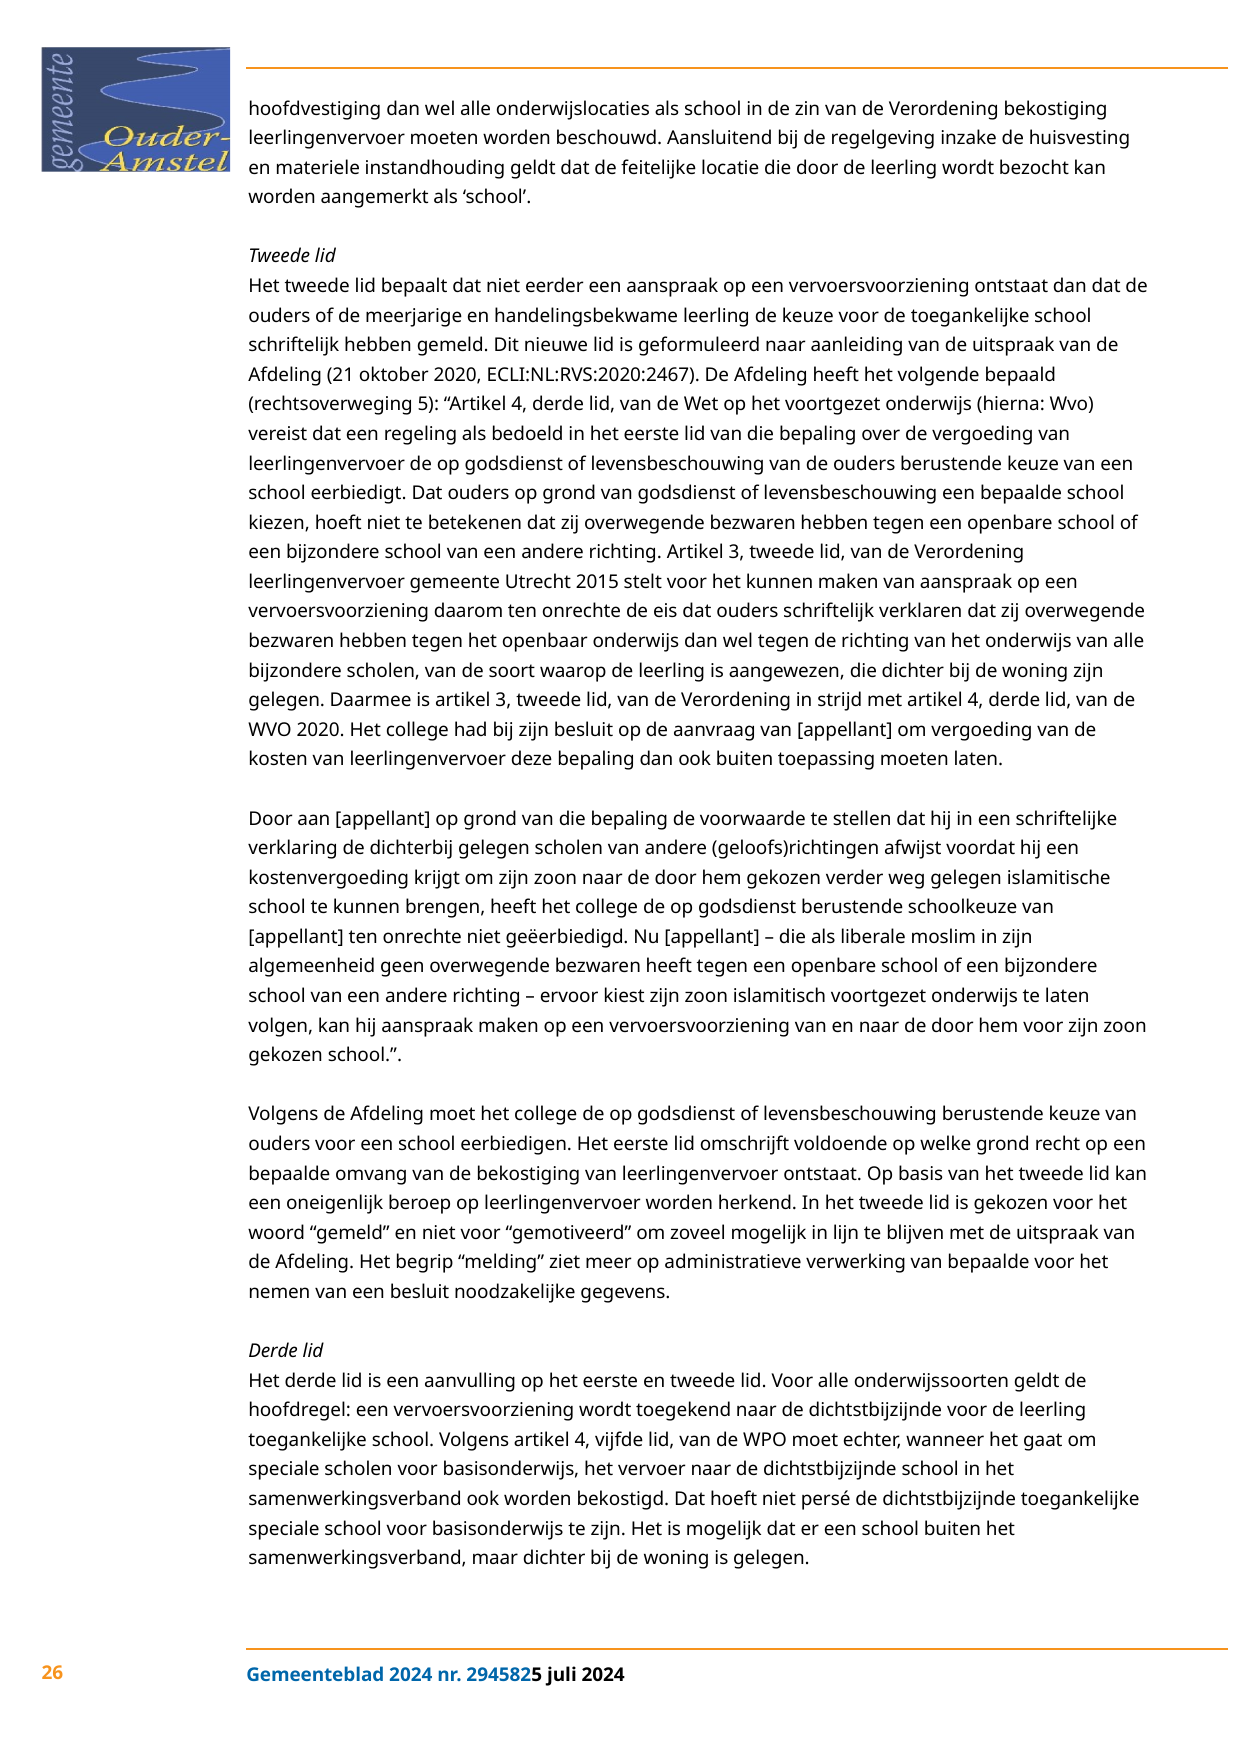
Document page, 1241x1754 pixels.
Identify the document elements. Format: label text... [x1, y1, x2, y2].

text Het tweede lid bepaalt dat niet eerder een aanspraak op een vervoersvoorziening ontstaat dan dat de ouders of de meerjarige en handelingsbekwame leerling de keuze voor de toegankelijke school schriftelijk hebben gemeld. Dit nieuwe lid is geformuleerd naar aanleiding van de uitspraak van de Afdeling (21 oktober 2020, ECLI:NL:RVS:2020:2467). De Afdeling heeft het volgende bepaald (rechtsoverweging 5): “Artikel 4, derde lid, van de Wet op het voortgezet onderwijs (hierna: Wvo) vereist dat een regeling als bedoeld in het eerste lid van die bepaling over de vergoeding van leerlingenvervoer de op godsdienst of levensbeschouwing van de ouders berustende keuze van een school eerbiedigt. Dat ouders op grond van godsdienst of levensbeschouwing een bepaalde school kiezen, hoeft niet te betekenen dat zij overwegende bezwaren hebben tegen een openbare school of een bijzondere school van een andere richting. Artikel 3, tweede lid, van de Verordening leerlingenvervoer gemeente Utrecht 2015 stelt voor het kunnen maken van aanspraak op een vervoersvoorziening daarom ten onrechte de eis dat ouders schriftelijk verklaren dat zij overwegende bezwaren hebben tegen het openbaar onderwijs dan wel tegen de richting van het onderwijs van alle bijzondere scholen, van de soort waarop de leerling is aangewezen, die dichter bij de woning zijn gelegen. Daarmee is artikel 3, tweede lid, van de Verordening in strijd met artikel 4, derde lid, van de WVO 2020. Het college had bij zijn besluit op de aanvraag van [appellant] om vergoeding van de kosten van leerlingenvervoer deze bepaling dan ook buiten toepassing moeten laten. [248, 272, 1152, 771]
picture [41, 47, 231, 172]
text Door aan [appellant] op grond van die bepaling de voorwaarde te stellen dat hij in een schriftelijke verklaring de dichterbij gelegen scholen van andere (geloofs)richtingen afwijst voordat hij een kostenvergoeding krijgt om zijn zoon naar de door hem gekozen verder weg gelegen islamitische school te kunnen brengen, heeft het college de op godsdienst berustende schoolkeuze van [appellant] ten onrechte niet geëerbiedigd. Nu [appellant] – die als liberale moslim in zijn algemeenheid geen overwegende bezwaren heeft tegen een openbare school of een bijzondere school van een andere richting – ervoor kiest zijn zoon islamitisch voortgezet onderwijs te laten volgen, kan hij aanspraak maken op een vervoersvoorziening van en naar de door hem voor zijn zoon gekozen school.”. [248, 805, 1152, 1067]
text Het derde lid is een aanvulling op het eerste en tweede lid. Voor alle onderwijssoorten geldt de hoofdregel: een vervoersvoorziening wordt toegekend naar de dichtstbijzijnde voor de leerling toegankelijke school. Volgens artikel 4, vijfde lid, van de WPO moet echter, wanneer het gaat om speciale scholen voor basisonderwijs, het vervoer naar de dichtstbijzijnde school in het samenwerkingsverband ook worden bekostigd. Dat hoeft niet persé de dichtstbijzijnde toegankelijke speciale school voor basisonderwijs te zijn. Het is mogelijk dat er een school buiten het samenwerkingsverband, maar dichter bij de woning is gelegen. [248, 1367, 1152, 1570]
text hoofdvestiging dan wel alle onderwijslocaties als school in de zin van de Verordening bekostiging leerlingenvervoer moeten worden beschouwd. Aansluitend bij de regelgeving inzake de huisvesting en materiele instandhouding geldt dat de feitelijke locatie die door de leerling wordt bezocht kan worden aangemerkt als ‘school’. [248, 95, 1152, 209]
text Volgens de Afdeling moet het college de op godsdienst of levensbeschouwing berustende keuze van ouders voor een school eerbiedigen. Het eerste lid omschrijft voldoende op welke grond recht op een bepaalde omvang van de bekostiging van leerlingenvervoer ontstaat. Op basis van het tweede lid kan een oneigenlijk beroep op leerlingenvervoer worden herkend. In het tweede lid is gekozen voor het woord “gemeld” en niet voor “gemotiveerd” om zoveel mogelijk in lijn te blijven met de uitspraak van de Afdeling. Het begrip “melding” ziet meer op administratieve verwerking van bepaalde voor het nemen van een besluit noodzakelijke gegevens. [248, 1101, 1152, 1304]
text Tweede lid [248, 243, 1152, 268]
text Derde lid [248, 1337, 1152, 1363]
